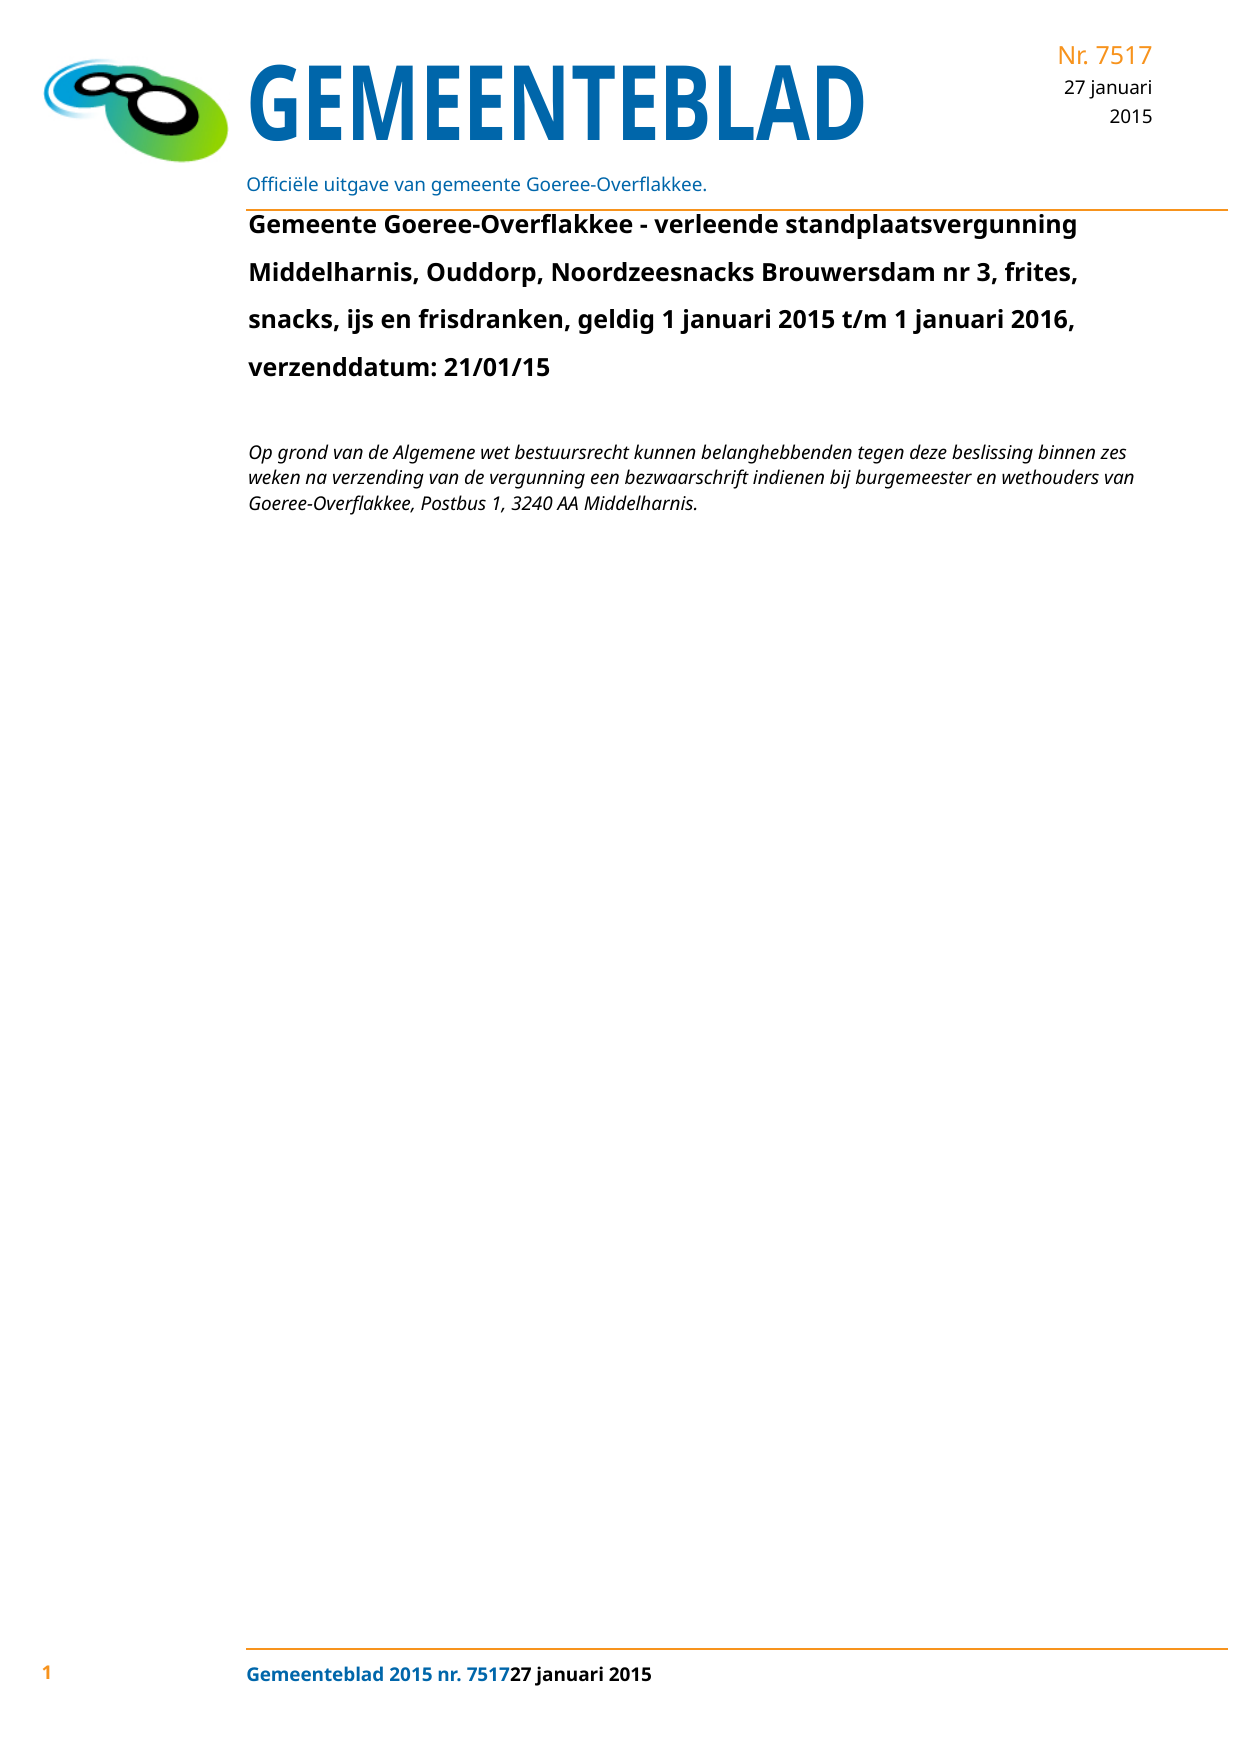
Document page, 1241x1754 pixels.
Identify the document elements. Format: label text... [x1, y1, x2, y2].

text Gemeente Goeree-Overflakkee - verleende standplaatsvergunning Middelharnis, Ouddorp, Noordzeesnacks Brouwersdam nr 3, frites, snacks, ijs en frisdranken, geldig 1 januari 2015 t/m 1 januari 2016, verzenddatum: 21/01/15 [248, 211, 1152, 384]
text Op grond van de Algemene wet bestuursrecht kunnen belanghebbenden tegen deze beslissing binnen zes weken na verzending van de vergunning een bezwaarschrift indienen bij burgemeester en wethouders van Goeree-Overflakkee, Postbus 1, 3240 AA Middelharnis. [248, 439, 1152, 516]
picture [41, 47, 231, 172]
